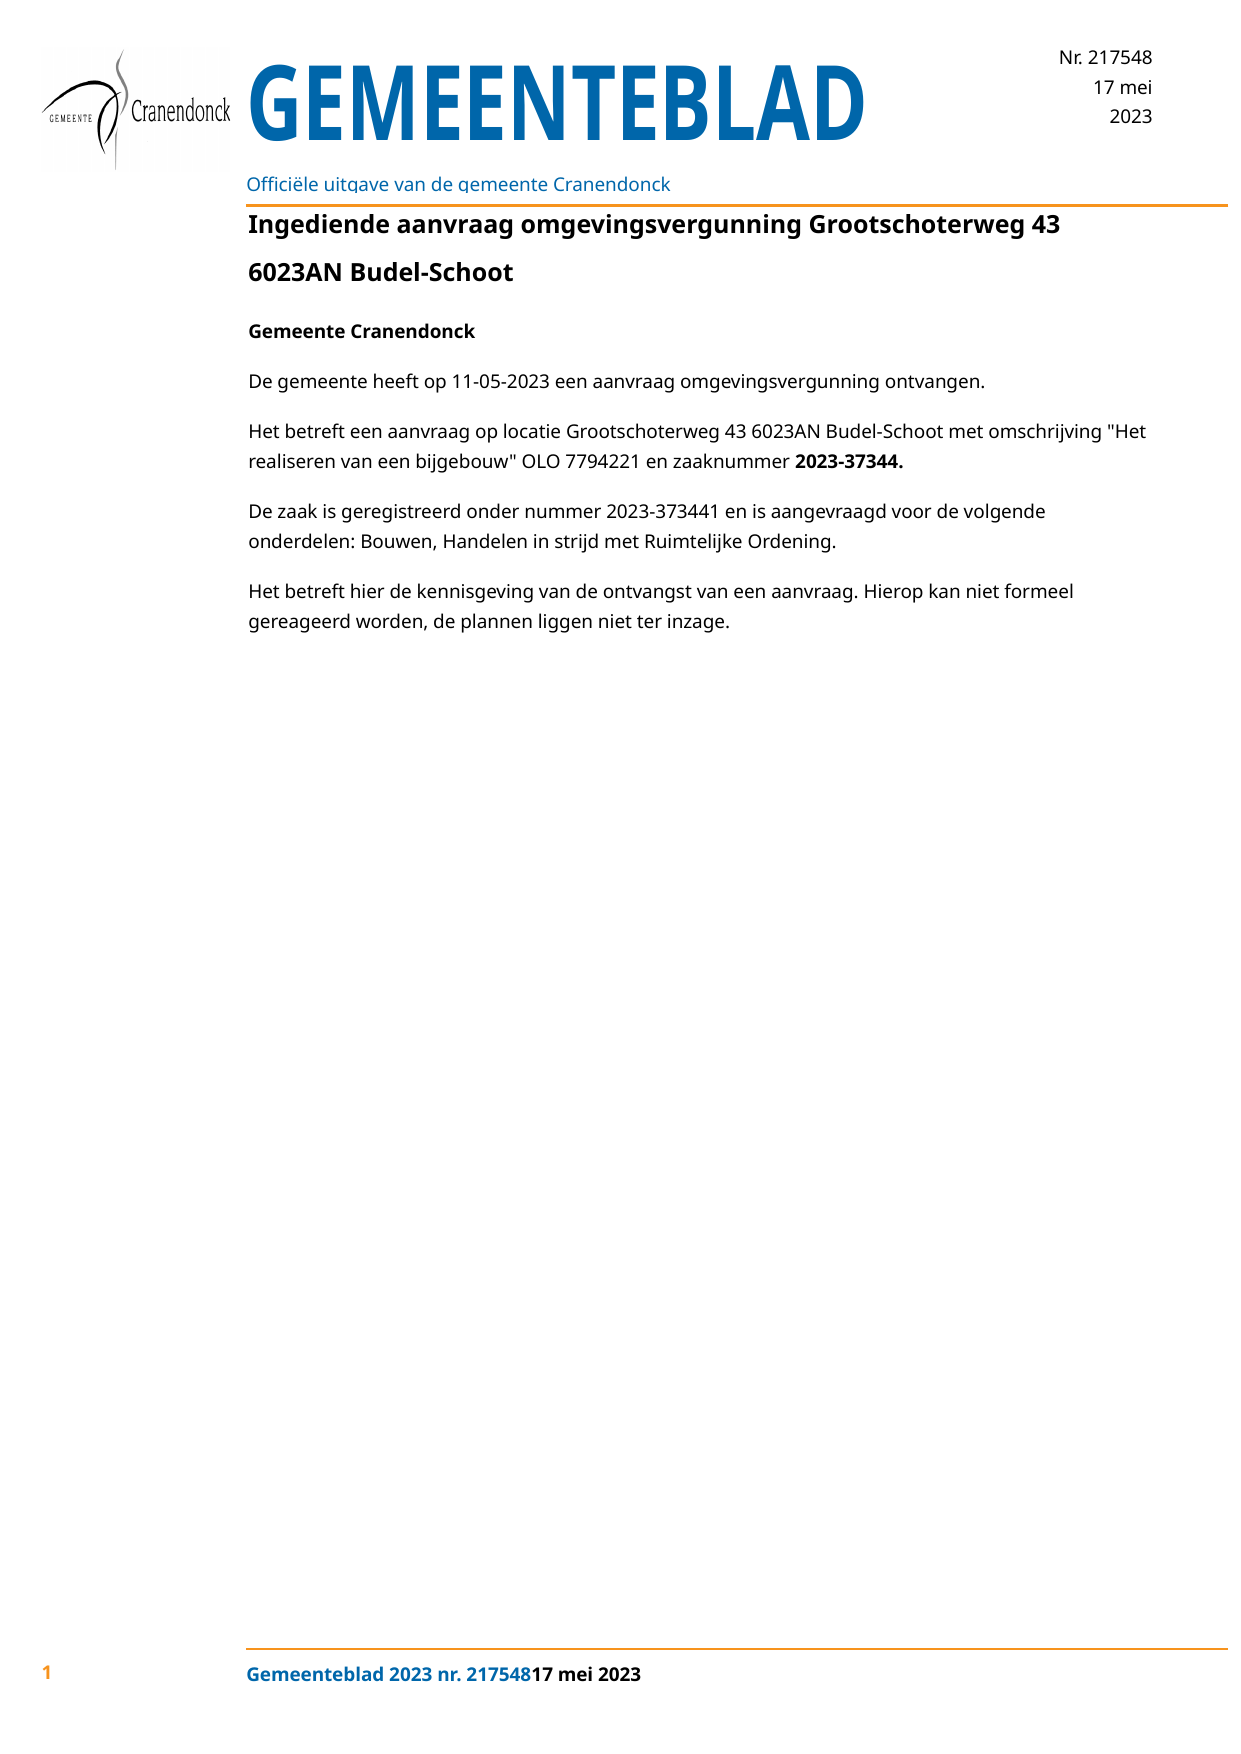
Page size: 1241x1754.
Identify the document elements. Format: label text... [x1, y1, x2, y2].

text Ingediende aanvraag omgevingsvergunning Grootschoterweg 43 6023AN Budel-Schoot [248, 207, 1152, 288]
text Het betreft hier de kennisgeving van de ontvangst van een aanvraag. Hierop kan niet formeel gereageerd worden, de plannen liggen niet ter inzage. [248, 579, 1152, 634]
picture [41, 47, 231, 172]
text Het betreft een aanvraag op locatie Grootschoterweg 43 6023AN Budel-Schoot met omschrijving "Het realiseren van een bijgebouw" OLO 7794221 en zaaknummer 2023-37344. [248, 419, 1152, 474]
text De zaak is geregistreerd onder nummer 2023-373441 en is aangevraagd voor de volgende onderdelen: Bouwen, Handelen in strijd met Ruimtelijke Ordening. [248, 499, 1152, 554]
text De gemeente heeft op 11-05-2023 een aanvraag omgevingsvergunning ontvangen. [248, 368, 1152, 394]
text Gemeente Cranendonck [248, 318, 1152, 344]
